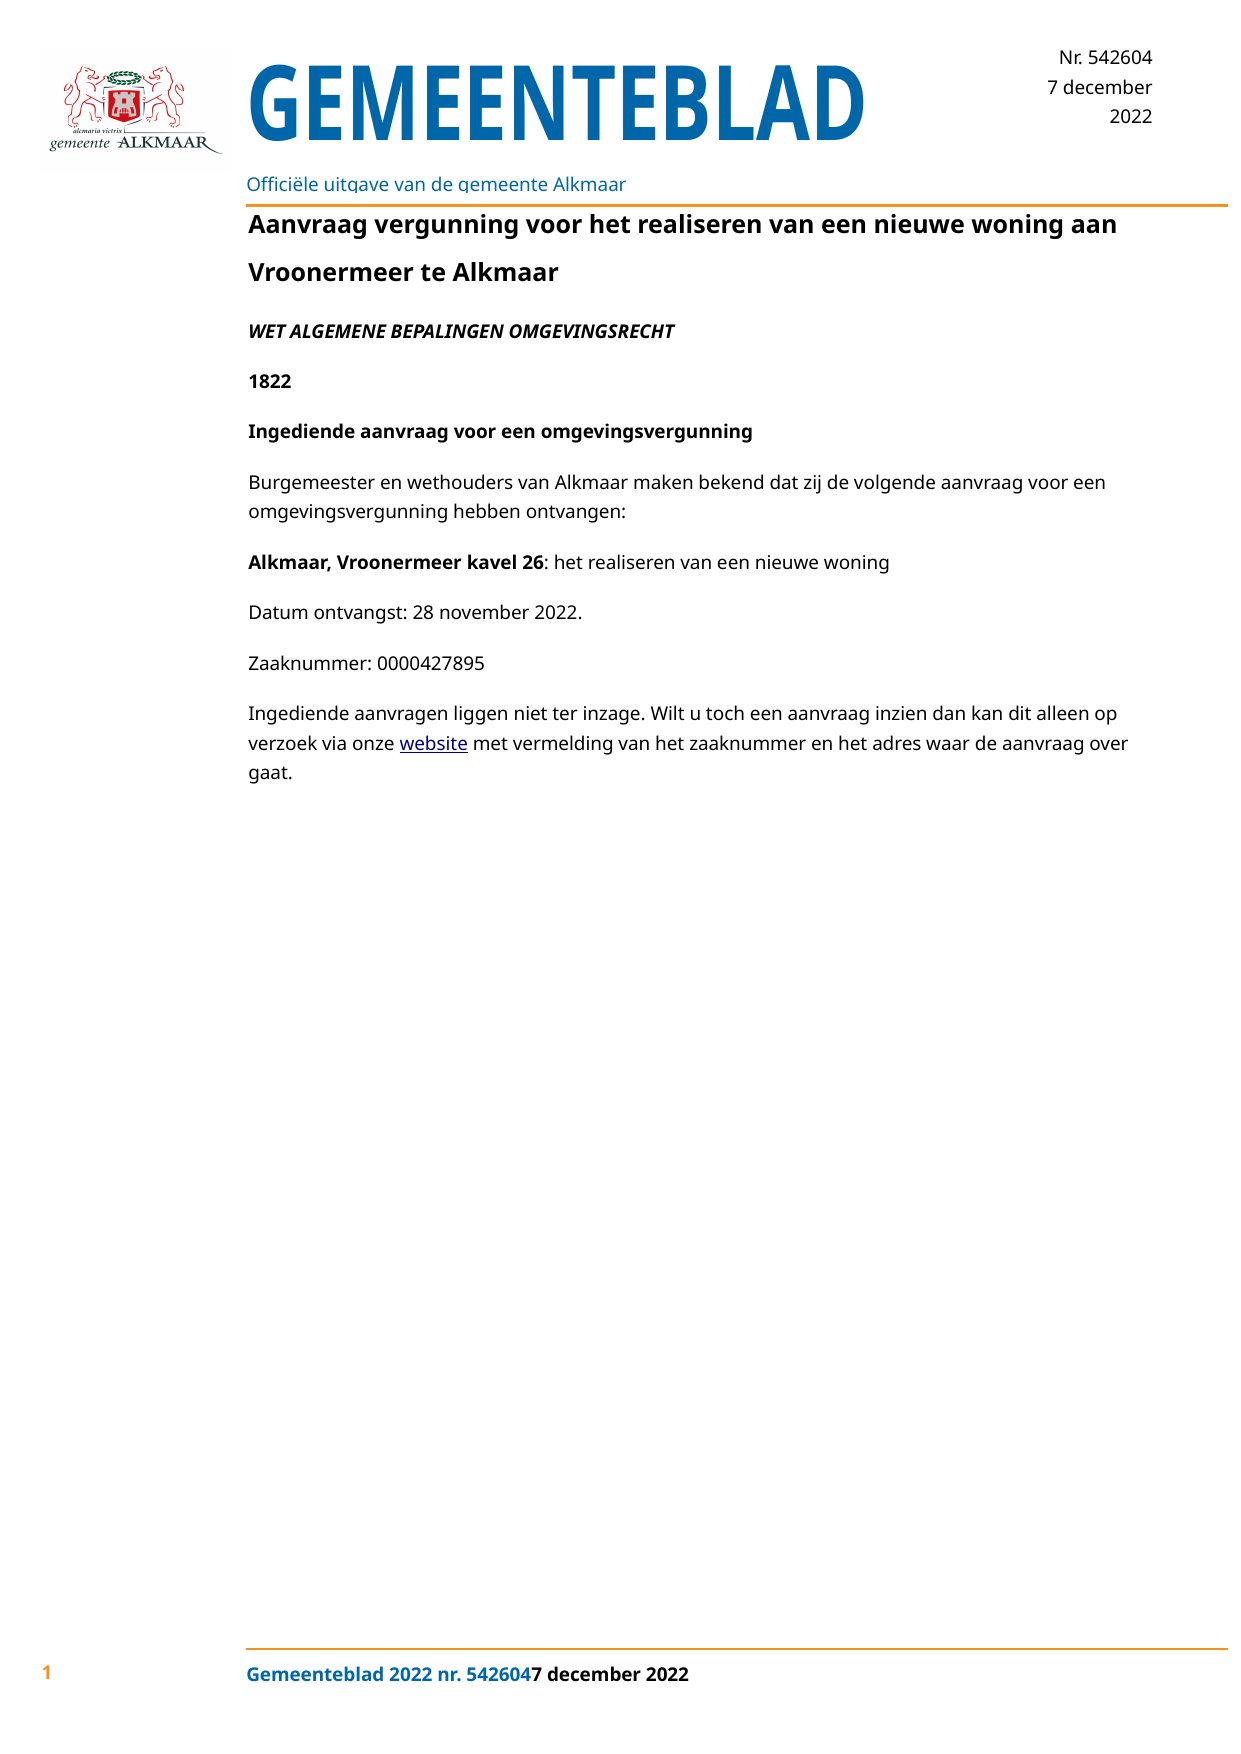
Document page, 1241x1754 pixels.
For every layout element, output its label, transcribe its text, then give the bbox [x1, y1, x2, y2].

text 1822 [248, 368, 1152, 394]
text Burgemeester en wethouders van Alkmaar maken bekend dat zij de volgende aanvraag voor een omgevingsvergunning hebben ontvangen: [248, 469, 1152, 524]
text Ingediende aanvragen liggen niet ter inzage. Wilt u toch een aanvraag inzien dan kan dit alleen op verzoek via onze website met vermelding van het zaaknummer en het adres waar de aanvraag over gaat. [248, 700, 1152, 785]
text Ingediende aanvraag voor een omgevingsvergunning [248, 419, 1152, 444]
text Alkmaar, Vroonermeer kavel 26: het realiseren van een nieuwe woning [248, 549, 1152, 575]
text Datum ontvangst: 28 november 2022. [248, 599, 1152, 625]
picture [41, 47, 231, 172]
text WET ALGEMENE BEPALINGEN OMGEVINGSRECHT [248, 318, 1152, 344]
text Zaaknummer: 0000427895 [248, 650, 1152, 676]
text Aanvraag vergunning voor het realiseren van een nieuwe woning aan Vroonermeer te Alkmaar [248, 207, 1152, 288]
